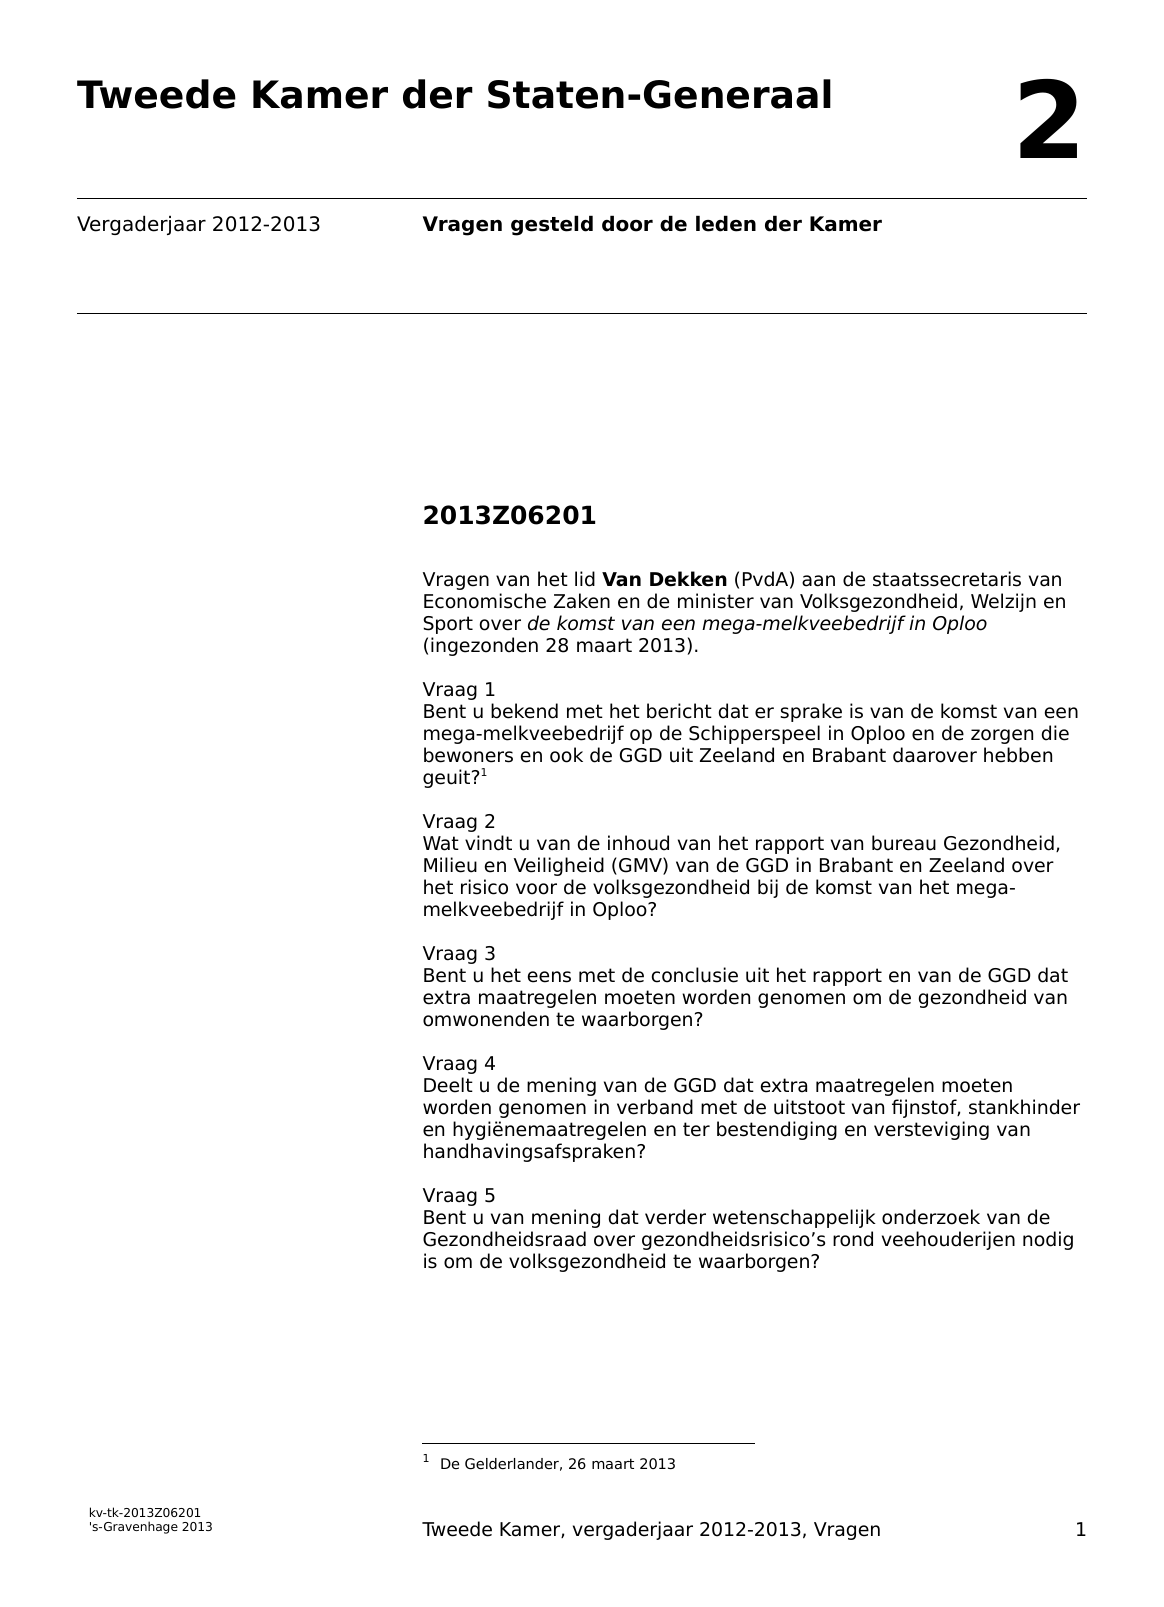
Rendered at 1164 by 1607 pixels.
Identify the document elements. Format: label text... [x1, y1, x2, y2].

table_cell Vragen gesteld door de leden der Kamer [422, 199, 1087, 313]
text Vraag 4 [422, 1053, 1087, 1075]
text Bent u bekend met het bericht dat er sprake is van de komst van een mega-melkveebedrijf op de Schipperspeel in Oploo en de zorgen die bewoners en ook de GGD uit Zeeland en Brabant daarover hebben geuit? [422, 701, 1087, 789]
table_header 2 [886, 59, 1087, 198]
table_header Tweede Kamer der Staten-Generaal [77, 59, 886, 198]
text Vraag 2 [422, 811, 1087, 833]
text Deelt u de mening van de GGD dat extra maatregelen moeten worden genomen in verband met de uitstoot van fijnstof, stankhinder en hygiënemaatregelen en ter bestendiging en versteviging van handhavingsafspraken? [422, 1075, 1087, 1163]
text Bent u van mening dat verder wetenschappelijk onderzoek van de Gezondheidsraad over gezondheidsrisico’s rond veehouderijen nodig is om de volksgezondheid te waarborgen? [422, 1207, 1087, 1273]
table_cell Vergaderjaar 2012-2013 [77, 199, 422, 313]
text Vragen van het lid Van Dekken (PvdA) aan de staatssecretaris van Economische Zaken en de minister van Volksgezondheid, Welzijn en Sport over de komst van een mega-melkveebedrijf in Oploo (ingezonden 28 maart 2013). [422, 569, 1087, 657]
text Vraag 3 [422, 943, 1087, 965]
text kv-tk-2013Z06201 [88, 1506, 323, 1520]
text Wat vindt u van de inhoud van het rapport van bureau Gezondheid, Milieu en Veiligheid (GMV) van de GGD in Brabant en Zeeland over het risico voor de volksgezondheid bij de komst van het mega-melkveebedrijf in Oploo? [422, 833, 1087, 921]
text 2013Z06201 [422, 501, 1087, 531]
text Bent u het eens met de conclusie uit het rapport en van de GGD dat extra maatregelen moeten worden genomen om de gezondheid van omwonenden te waarborgen? [422, 965, 1087, 1031]
text De Gelderlander, 26 maart 2013 [422, 1452, 1087, 1474]
text Vraag 1 [422, 679, 1087, 701]
text 's-Gravenhage 2013 [88, 1520, 323, 1534]
text Vraag 5 [422, 1185, 1087, 1207]
